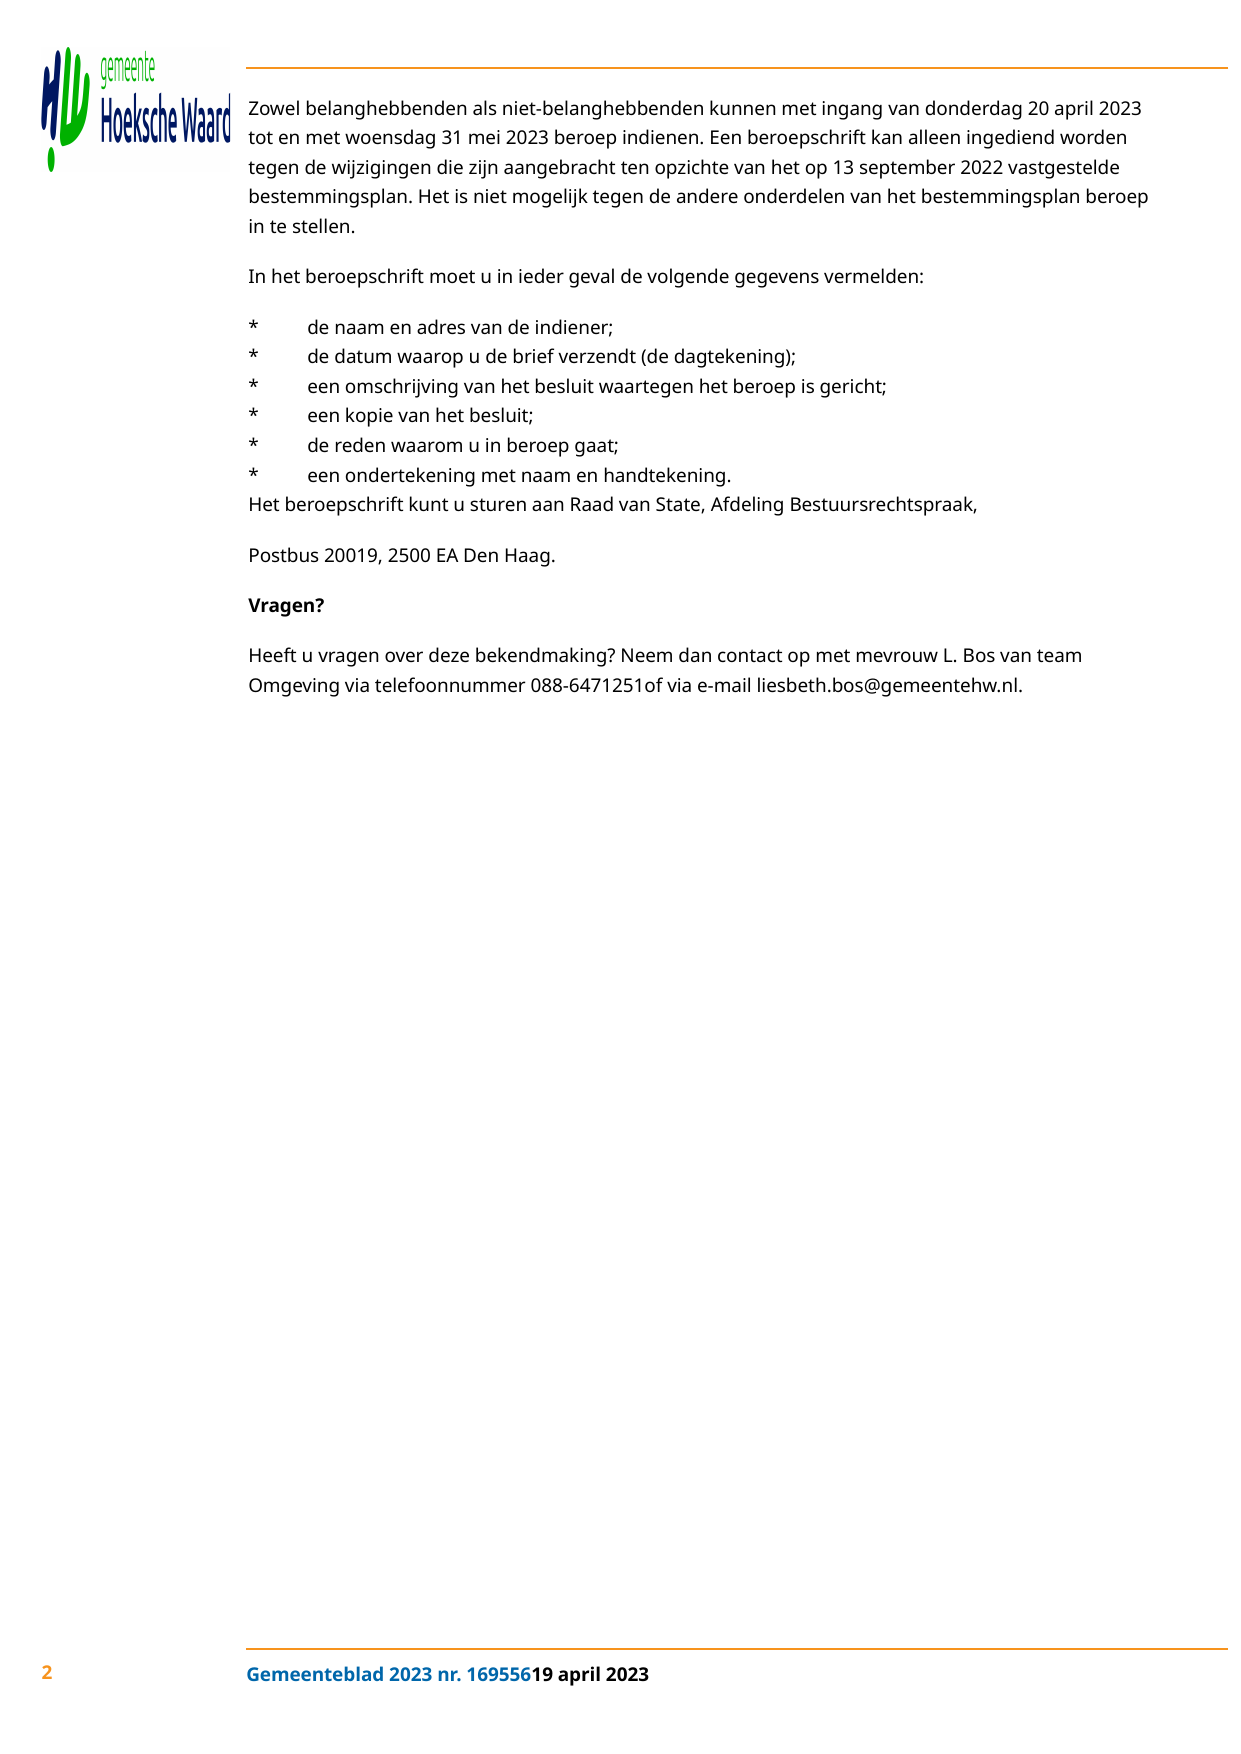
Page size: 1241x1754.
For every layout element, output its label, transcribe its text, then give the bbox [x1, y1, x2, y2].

list de reden waarom u in beroep gaat; [248, 432, 1152, 458]
picture [41, 47, 231, 172]
list een ondertekening met naam en handtekening. [248, 462, 1152, 488]
text Zowel belanghebbenden als niet-belanghebbenden kunnen met ingang van donderdag 20 april 2023 tot en met woensdag 31 mei 2023 beroep indienen. Een beroepschrift kan alleen ingediend worden tegen de wijzigingen die zijn aangebracht ten opzichte van het op 13 september 2022 vastgestelde bestemmingsplan. Het is niet mogelijk tegen de andere onderdelen van het bestemmingsplan beroep in te stellen. [248, 95, 1152, 239]
list een omschrijving van het besluit waartegen het beroep is gericht; [248, 373, 1152, 399]
list de datum waarop u de brief verzendt (de dagtekening); [248, 343, 1152, 369]
list een kopie van het besluit; [248, 403, 1152, 428]
text Heeft u vragen over deze bekendmaking? Neem dan contact op met mevrouw L. Bos van team Omgeving via telefoonnummer 088-6471251of via e-mail liesbeth.bos@gemeentehw.nl. [248, 643, 1152, 698]
text Vragen? [248, 592, 1152, 618]
text In het beroepschrift moet u in ieder geval de volgende gegevens vermelden: [248, 263, 1152, 289]
list de naam en adres van de indiener; [248, 314, 1152, 340]
text Het beroepschrift kunt u sturen aan Raad van State, Afdeling Bestuursrechtspraak, [248, 491, 1152, 517]
text Postbus 20019, 2500 EA Den Haag. [248, 542, 1152, 568]
